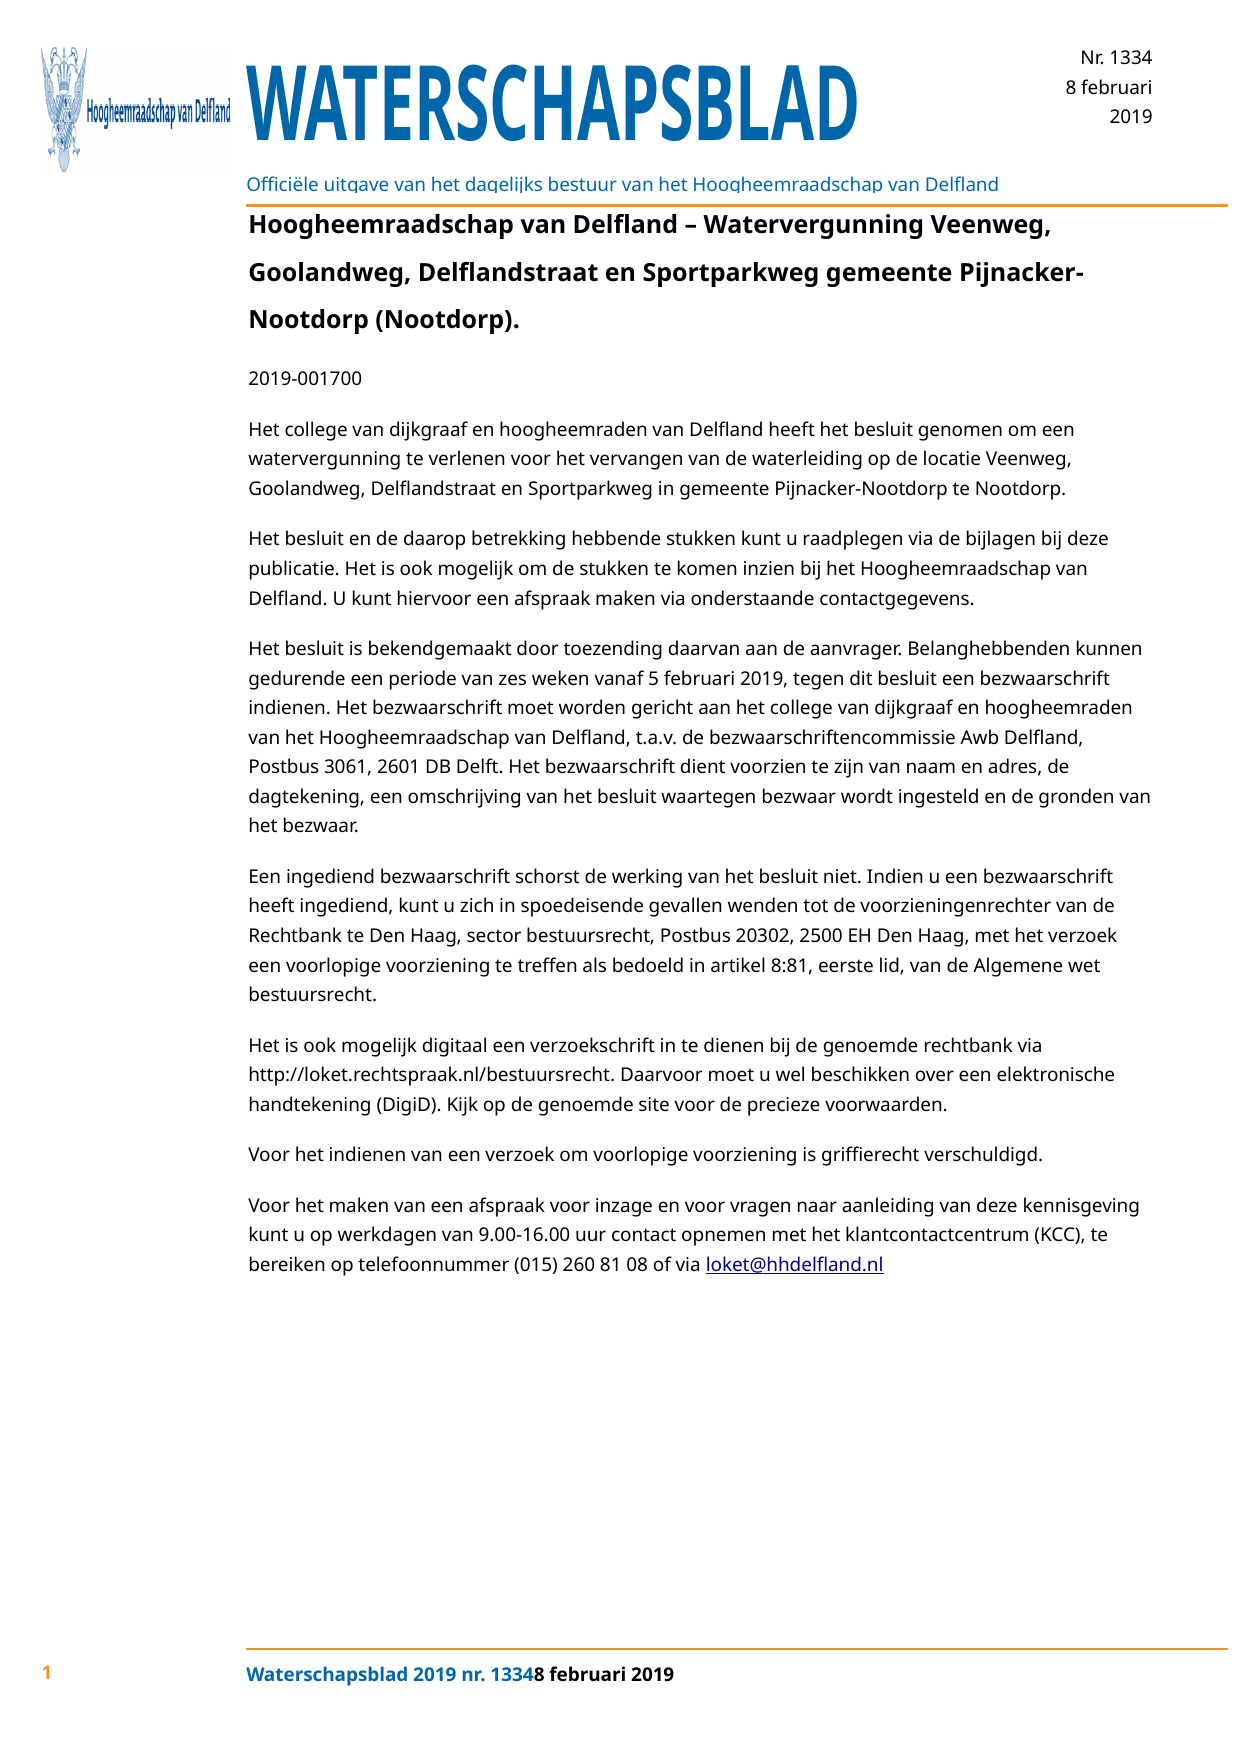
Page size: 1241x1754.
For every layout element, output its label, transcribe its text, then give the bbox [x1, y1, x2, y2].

text 2019-001700 [248, 366, 1152, 391]
text Het besluit is bekendgemaakt door toezending daarvan aan de aanvrager. Belanghebbenden kunnen gedurende een periode van zes weken vanaf 5 februari 2019, tegen dit besluit een bezwaarschrift indienen. Het bezwaarschrift moet worden gericht aan het college van dijkgraaf en hoogheemraden van het Hoogheemraadschap van Delfland, t.a.v. de bezwaarschriftencommissie Awb Delfland, Postbus 3061, 2601 DB Delft. Het bezwaarschrift dient voorzien te zijn van naam en adres, de dagtekening, een omschrijving van het besluit waartegen bezwaar wordt ingesteld en de gronden van het bezwaar. [248, 635, 1152, 838]
text Voor het maken van een afspraak voor inzage en voor vragen naar aanleiding van deze kennisgeving kunt u op werkdagen van 9.00-16.00 uur contact opnemen met het klantcontactcentrum (KCC), te bereiken op telefoonnummer (015) 260 81 08 of via loket@hhdelfland.nl [248, 1192, 1152, 1277]
text Het besluit en de daarop betrekking hebbende stukken kunt u raadplegen via de bijlagen bij deze publicatie. Het is ook mogelijk om de stukken te komen inzien bij het Hoogheemraadschap van Delfland. U kunt hiervoor een afspraak maken via onderstaande contactgegevens. [248, 526, 1152, 610]
text Het college van dijkgraaf en hoogheemraden van Delfland heeft het besluit genomen om een watervergunning te verlenen voor het vervangen van de waterleiding op de locatie Veenweg, Goolandweg, Delflandstraat en Sportparkweg in gemeente Pijnacker-Nootdorp te Nootdorp. [248, 416, 1152, 501]
picture [41, 47, 231, 172]
text Voor het indienen van een verzoek om voorlopige voorziening is griffierecht verschuldigd. [248, 1141, 1152, 1167]
text Een ingediend bezwaarschrift schorst de werking van het besluit niet. Indien u een bezwaarschrift heeft ingediend, kunt u zich in spoedeisende gevallen wenden tot de voorzieningenrechter van de Rechtbank te Den Haag, sector bestuursrecht, Postbus 20302, 2500 EH Den Haag, met het verzoek een voorlopige voorziening te treffen als bedoeld in artikel 8:81, eerste lid, van de Algemene wet bestuursrecht. [248, 863, 1152, 1007]
text Hoogheemraadschap van Delfland – Watervergunning Veenweg, Goolandweg, Delflandstraat en Sportparkweg gemeente Pijnacker-Nootdorp (Nootdorp). [248, 207, 1152, 336]
text Het is ook mogelijk digitaal een verzoekschrift in te dienen bij de genoemde rechtbank via http://loket.rechtspraak.nl/bestuursrecht. Daarvoor moet u wel beschikken over een elektronische handtekening (DigiD). Kijk op de genoemde site voor de precieze voorwaarden. [248, 1032, 1152, 1117]
